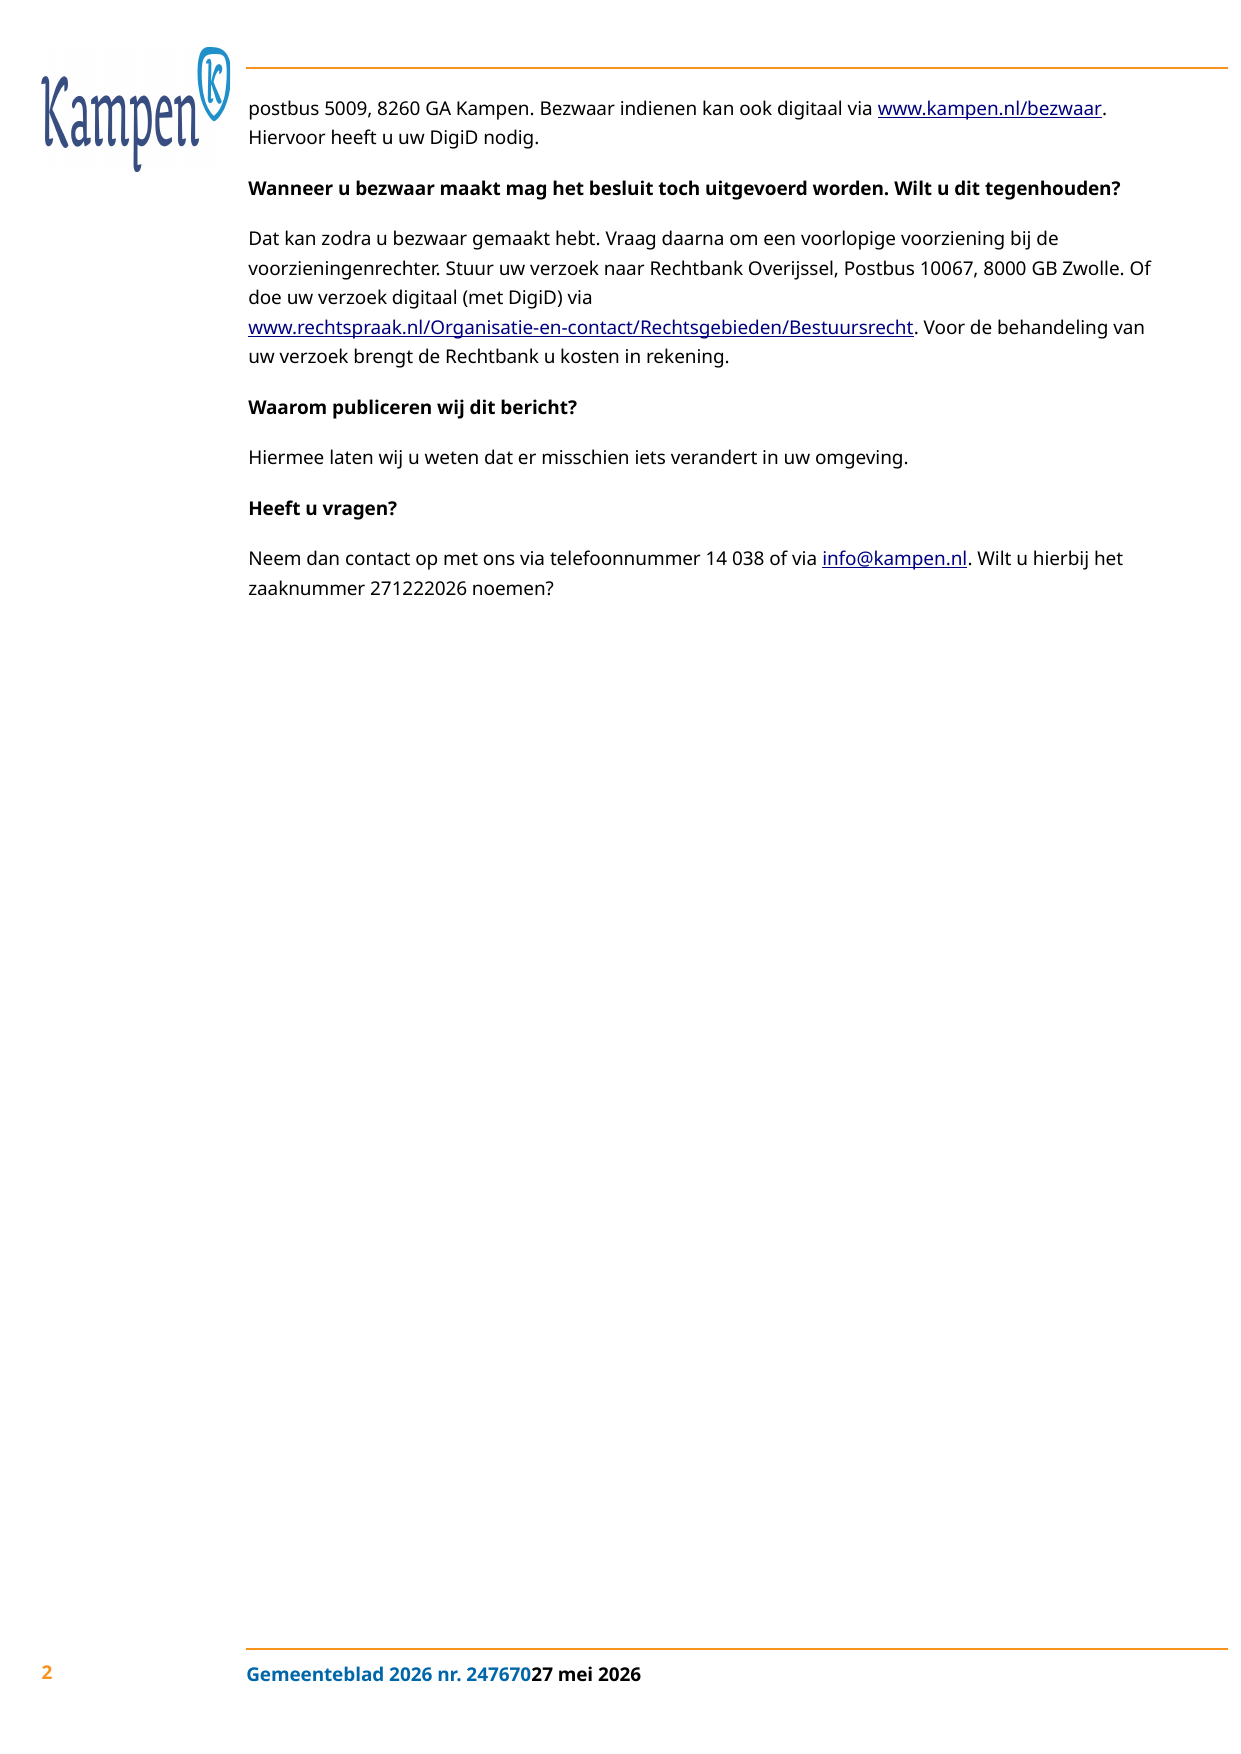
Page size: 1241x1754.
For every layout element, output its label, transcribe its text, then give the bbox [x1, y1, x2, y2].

text Wanneer u bezwaar maakt mag het besluit toch uitgevoerd worden. Wilt u dit tegenhouden? [248, 175, 1152, 201]
text Heeft u vragen? [248, 495, 1152, 521]
text Hiermee laten wij u weten dat er misschien iets verandert in uw omgeving. [248, 444, 1152, 470]
picture [41, 47, 231, 172]
text Neem dan contact op met ons via telefoonnummer 14 038 of via info@kampen.nl. Wilt u hierbij het zaaknummer 271222026 noemen? [248, 545, 1152, 601]
text Waarom publiceren wij dit bericht? [248, 394, 1152, 420]
text postbus 5009, 8260 GA Kampen. Bezwaar indienen kan ook digitaal via www.kampen.nl/bezwaar. Hiervoor heeft u uw DigiD nodig. [248, 95, 1152, 150]
text Dat kan zodra u bezwaar gemaakt hebt. Vraag daarna om een voorlopige voorziening bij de voorzieningenrechter. Stuur uw verzoek naar Rechtbank Overijssel, Postbus 10067, 8000 GB Zwolle. Of doe uw verzoek digitaal (met DigiD) via www.rechtspraak.nl/Organisatie-en-contact/Rechtsgebieden/Bestuursrecht. Voor de behandeling van uw verzoek brengt de Rechtbank u kosten in rekening. [248, 225, 1152, 369]
